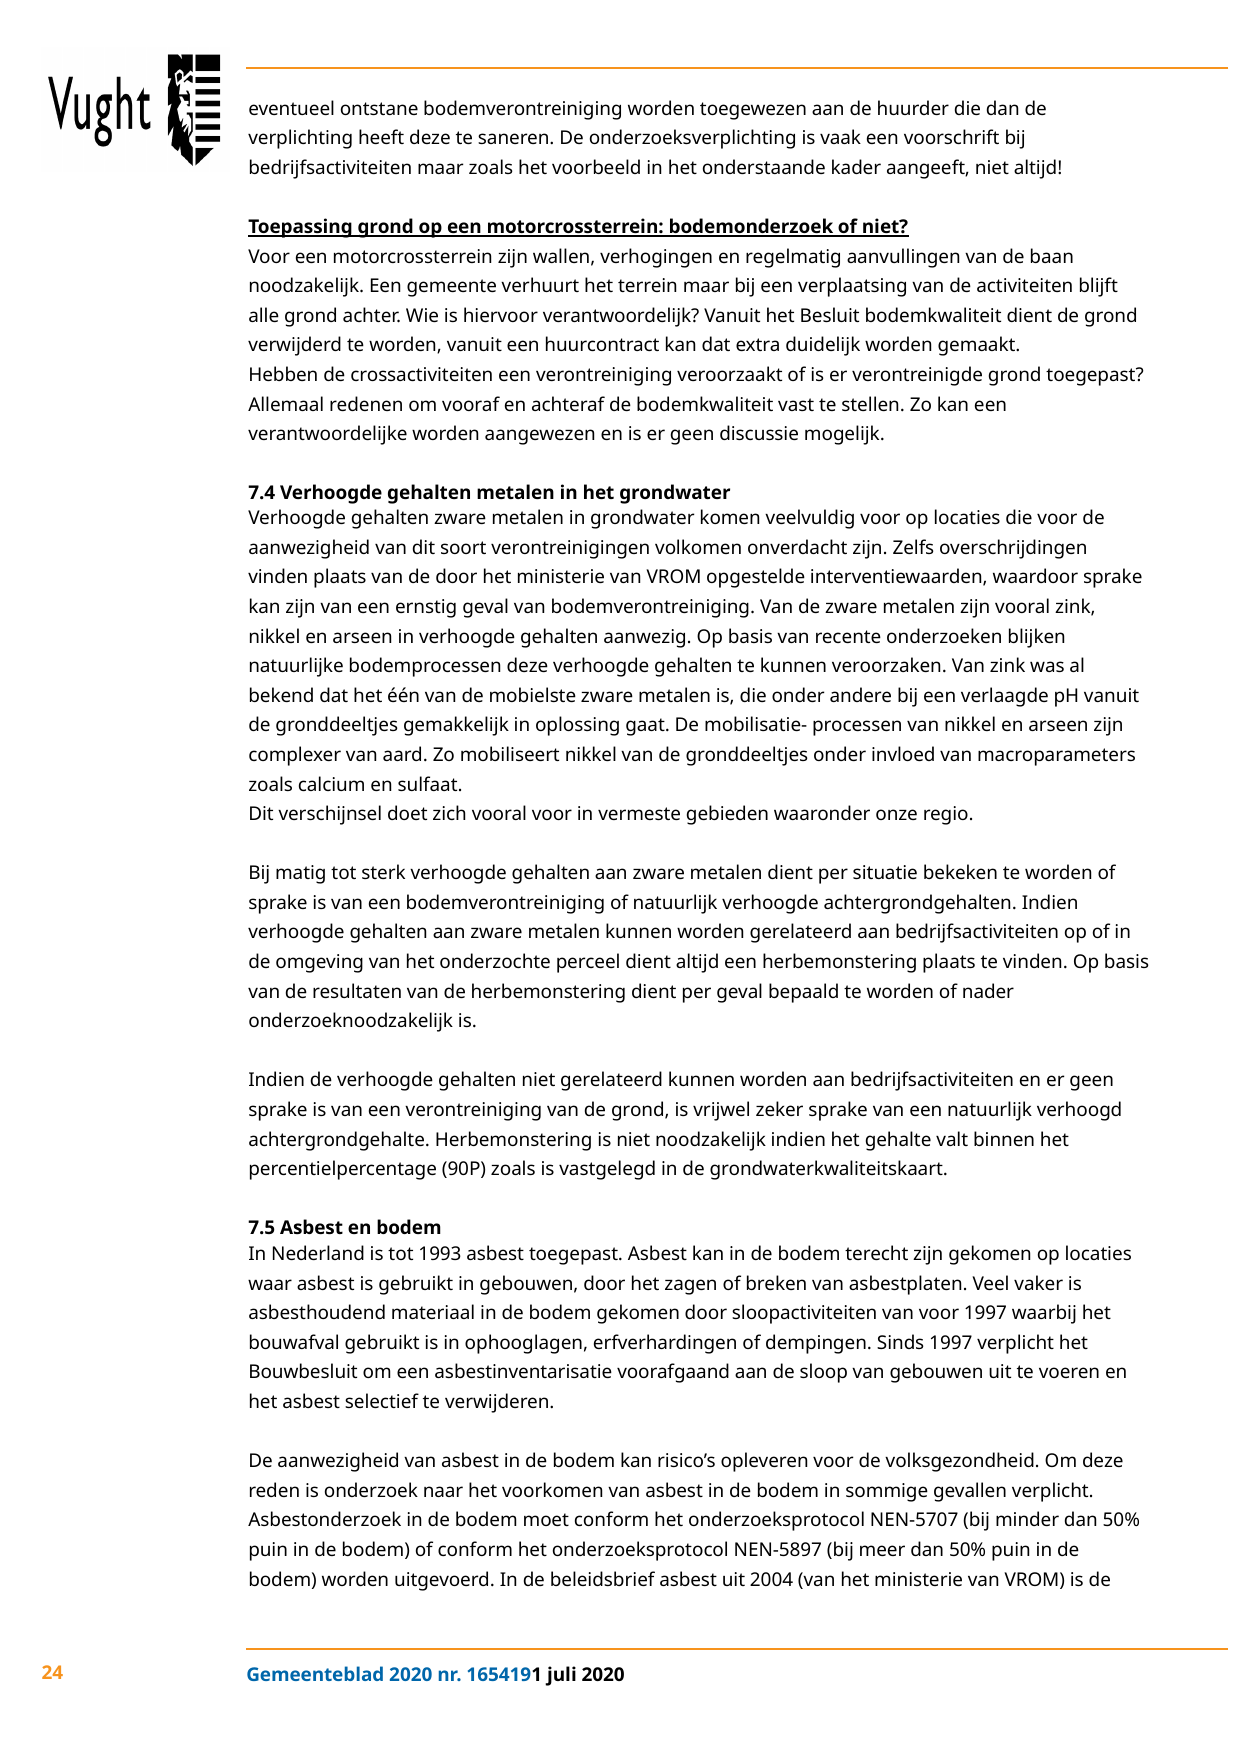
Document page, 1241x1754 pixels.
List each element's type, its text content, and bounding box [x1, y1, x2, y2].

text Verhoogde gehalten zware metalen in grondwater komen veelvuldig voor op locaties die voor de aanwezigheid van dit soort verontreinigingen volkomen onverdacht zijn. Zelfs overschrijdingen vinden plaats van de door het ministerie van VROM opgestelde interventiewaarden, waardoor sprake kan zijn van een ernstig geval van bodemverontreiniging. Van de zware metalen zijn vooral zink, nikkel en arseen in verhoogde gehalten aanwezig. Op basis van recente onderzoeken blijken natuurlijke bodemprocessen deze verhoogde gehalten te kunnen veroorzaken. Van zink was al bekend dat het één van de mobielste zware metalen is, die onder andere bij een verlaagde pH vanuit de gronddeeltjes gemakkelijk in oplossing gaat. De mobilisatie- processen van nikkel en arseen zijn complexer van aard. Zo mobiliseert nikkel van de gronddeeltjes onder invloed van macroparameters zoals calcium en sulfaat. [248, 504, 1152, 797]
text 7.5 Asbest en bodem [248, 1214, 1152, 1240]
text Indien de verhoogde gehalten niet gerelateerd kunnen worden aan bedrijfsactiviteiten en er geen sprake is van een verontreiniging van de grond, is vrijwel zeker sprake van een natuurlijk verhoogd achtergrondgehalte. Herbemonstering is niet noodzakelijk indien het gehalte valt binnen het percentielpercentage (90P) zoals is vastgelegd in de grondwaterkwaliteitskaart. [248, 1067, 1152, 1181]
text Bij matig tot sterk verhoogde gehalten aan zware metalen dient per situatie bekeken te worden of sprake is van een bodemverontreiniging of natuurlijk verhoogde achtergrondgehalten. Indien verhoogde gehalten aan zware metalen kunnen worden gerelateerd aan bedrijfsactiviteiten op of in de omgeving van het onderzochte perceel dient altijd een herbemonstering plaats te vinden. Op basis van de resultaten van de herbemonstering dient per geval bepaald te worden of nader onderzoeknoodzakelijk is. [248, 859, 1152, 1033]
text De aanwezigheid van asbest in de bodem kan risico’s opleveren voor de volksgezondheid. Om deze reden is onderzoek naar het voorkomen van asbest in de bodem in sommige gevallen verplicht. [248, 1447, 1152, 1503]
text Dit verschijnsel doet zich vooral voor in vermeste gebieden waaronder onze regio. [248, 800, 1152, 826]
table_header Toepassing grond op een motorcrossterrein: bodemonderzoek of niet? Voor een motorcrossterrein zijn wallen, verhogingen en regelmatig aanvullingen van de baan noodzakelijk. Een gemeente verhuurt het terrein maar bij een verplaatsing van de activiteiten blijft alle grond achter. Wie is hiervoor verantwoordelijk? Vanuit het Besluit bodemkwaliteit dient de grond verwijderd te worden, vanuit een huurcontract kan dat extra duidelijk worden gemaakt. Hebben de crossactiviteiten een verontreiniging veroorzaakt of is er verontreinigde grond toegepast? Allemaal redenen om vooraf en achteraf de bodemkwaliteit vast te stellen. Zo kan een verantwoordelijke worden aangewezen en is er geen discussie mogelijk. [248, 213, 1152, 446]
picture [41, 47, 231, 172]
text 7.4 Verhoogde gehalten metalen in het grondwater [248, 479, 1152, 504]
text eventueel ontstane bodemverontreiniging worden toegewezen aan de huurder die dan de verplichting heeft deze te saneren. De onderzoeksverplichting is vaak een voorschrift bij bedrijfsactiviteiten maar zoals het voorbeeld in het onderstaande kader aangeeft, niet altijd! [248, 95, 1152, 180]
text In Nederland is tot 1993 asbest toegepast. Asbest kan in de bodem terecht zijn gekomen op locaties waar asbest is gebruikt in gebouwen, door het zagen of breken van asbestplaten. Veel vaker is asbesthoudend materiaal in de bodem gekomen door sloopactiviteiten van voor 1997 waarbij het bouwafval gebruikt is in ophooglagen, erfverhardingen of dempingen. Sinds 1997 verplicht het Bouwbesluit om een asbestinventarisatie voorafgaand aan de sloop van gebouwen uit te voeren en het asbest selectief te verwijderen. [248, 1240, 1152, 1414]
text Asbestonderzoek in de bodem moet conform het onderzoeksprotocol NEN-5707 (bij minder dan 50% puin in de bodem) of conform het onderzoeksprotocol NEN-5897 (bij meer dan 50% puin in de bodem) worden uitgevoerd. In de beleidsbrief asbest uit 2004 (van het ministerie van VROM) is de [248, 1507, 1152, 1591]
